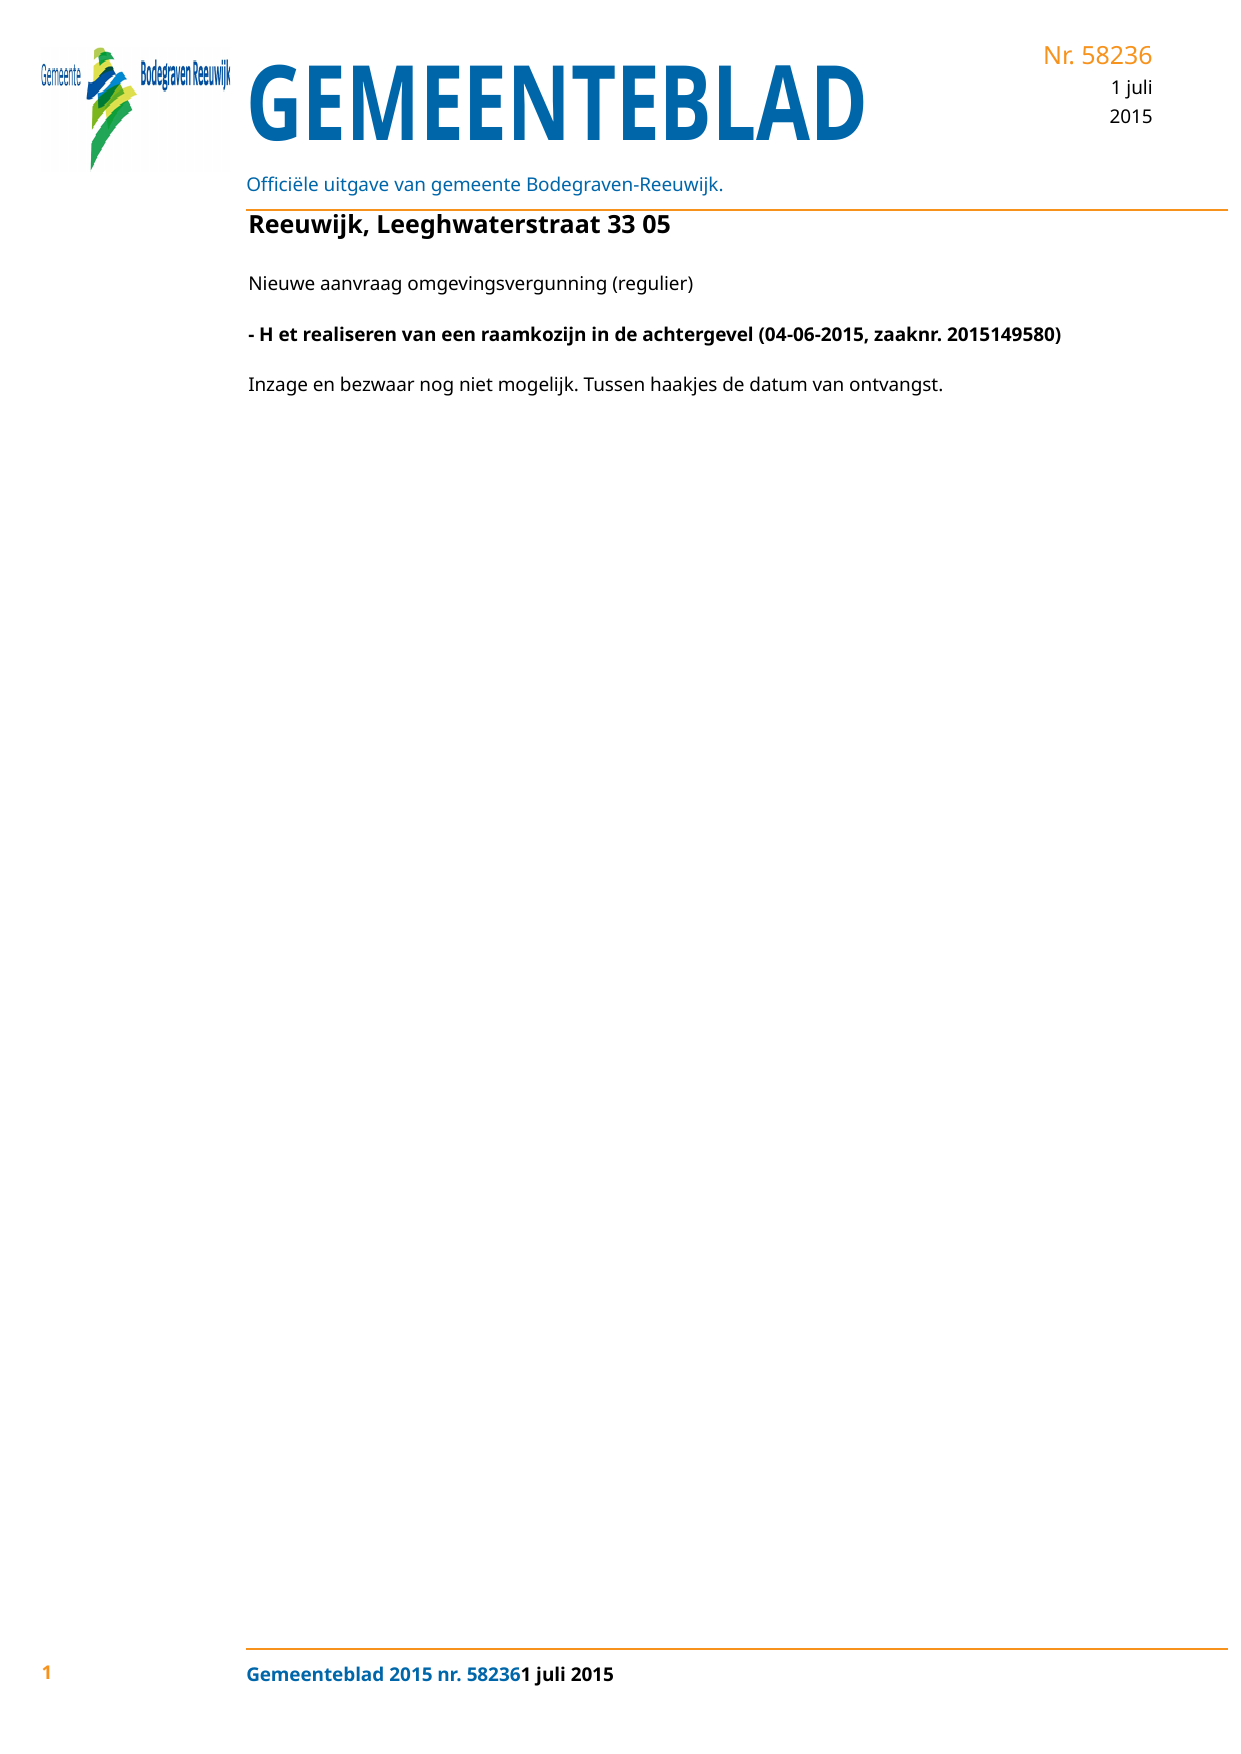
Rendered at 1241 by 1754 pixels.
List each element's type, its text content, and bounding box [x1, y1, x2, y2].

text - H et realiseren van een raamkozijn in de achtergevel (04‑06‑2015, zaaknr. 2015149580) [248, 321, 1152, 346]
text Nieuwe aanvraag omgevingsvergunning (regulier) [248, 270, 1152, 296]
text Inzage en bezwaar nog niet mogelijk. Tussen haakjes de datum van ontvangst. [248, 371, 1152, 397]
picture [41, 47, 231, 172]
text Reeuwijk, Leeghwaterstraat 33 05 [248, 211, 1152, 241]
